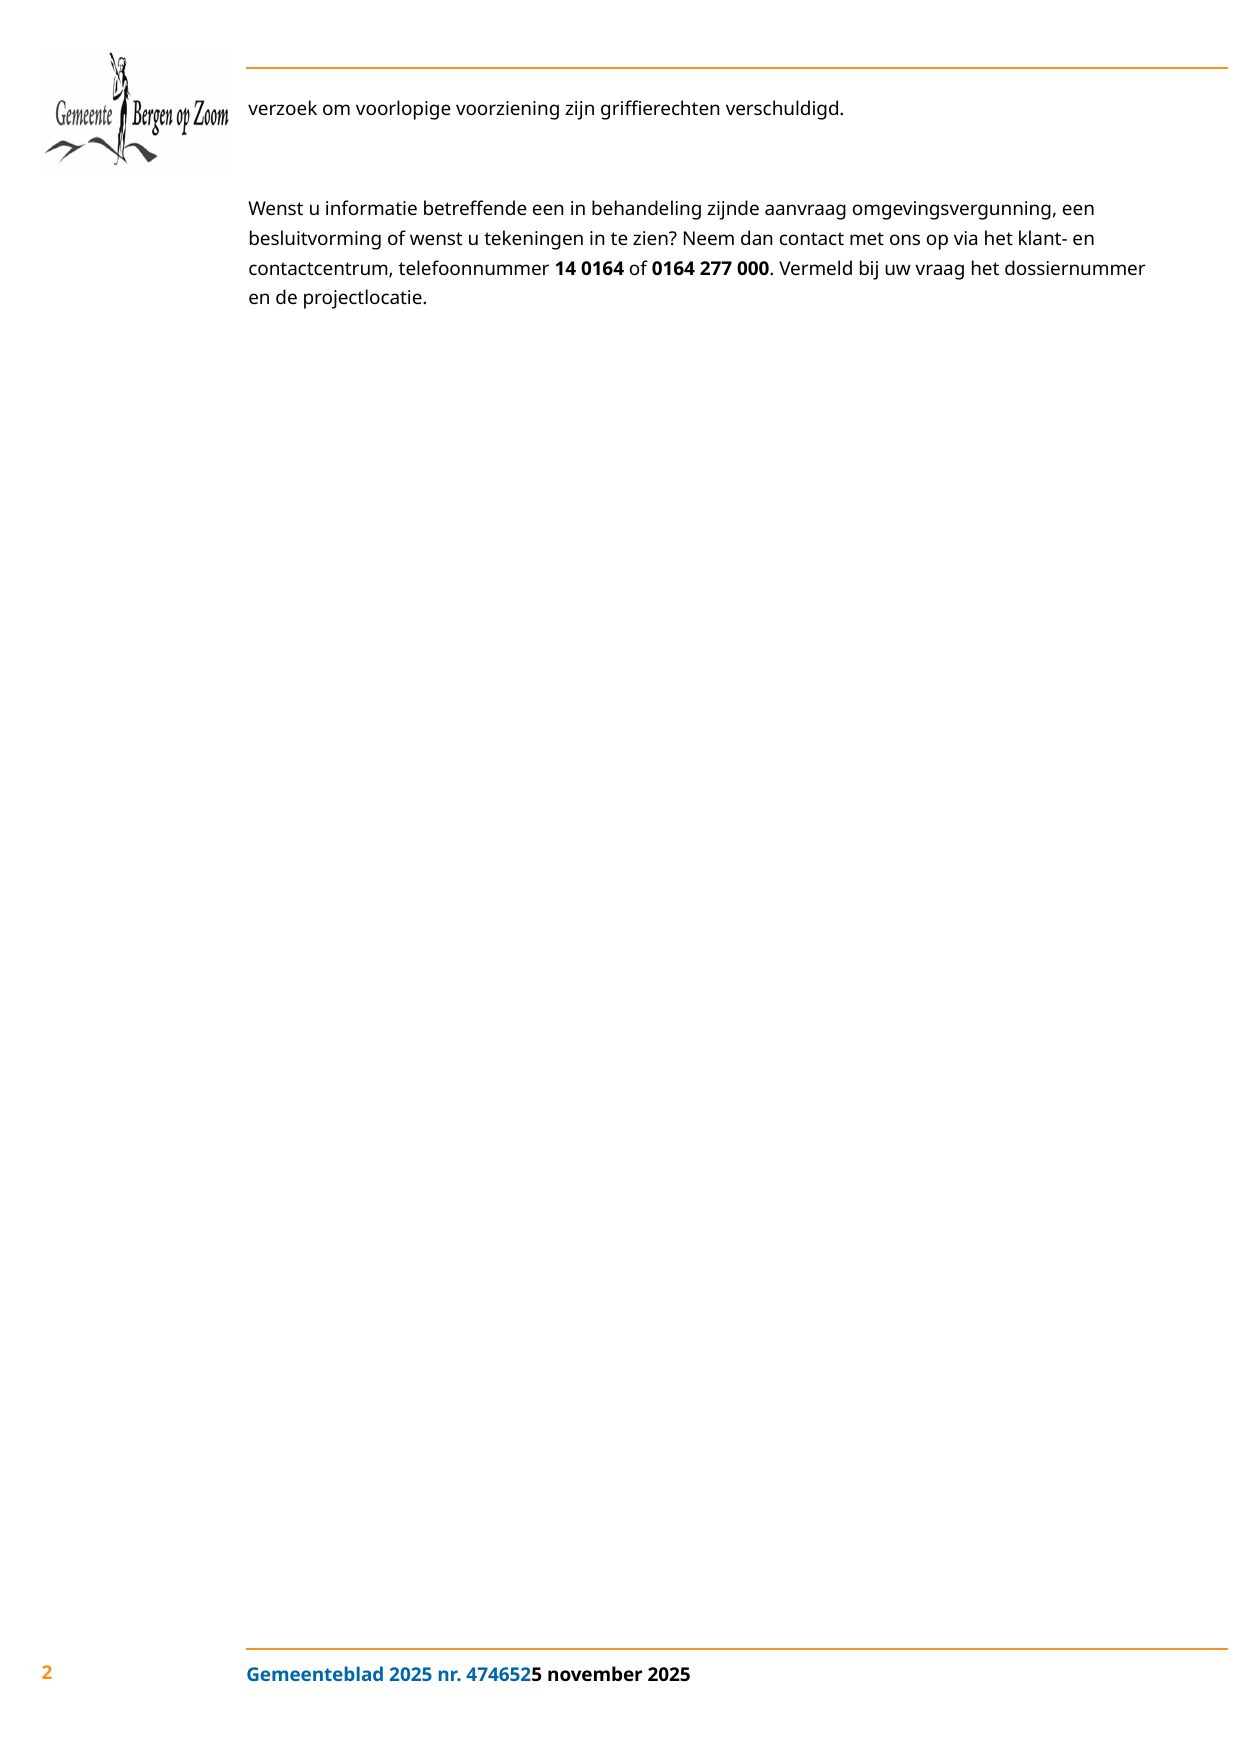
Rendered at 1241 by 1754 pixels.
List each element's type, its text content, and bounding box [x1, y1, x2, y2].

text Wenst u informatie betreffende een in behandeling zijnde aanvraag omgevingsvergunning, een besluitvorming of wenst u tekeningen in te zien? Neem dan contact met ons op via het klant- en contactcentrum, telefoonnummer 14 0164 of 0164 277 000. Vermeld bij uw vraag het dossiernummer en de projectlocatie. [248, 196, 1152, 310]
picture [41, 47, 231, 172]
text verzoek om voorlopige voorziening zijn griffierechten verschuldigd. [248, 95, 1152, 121]
